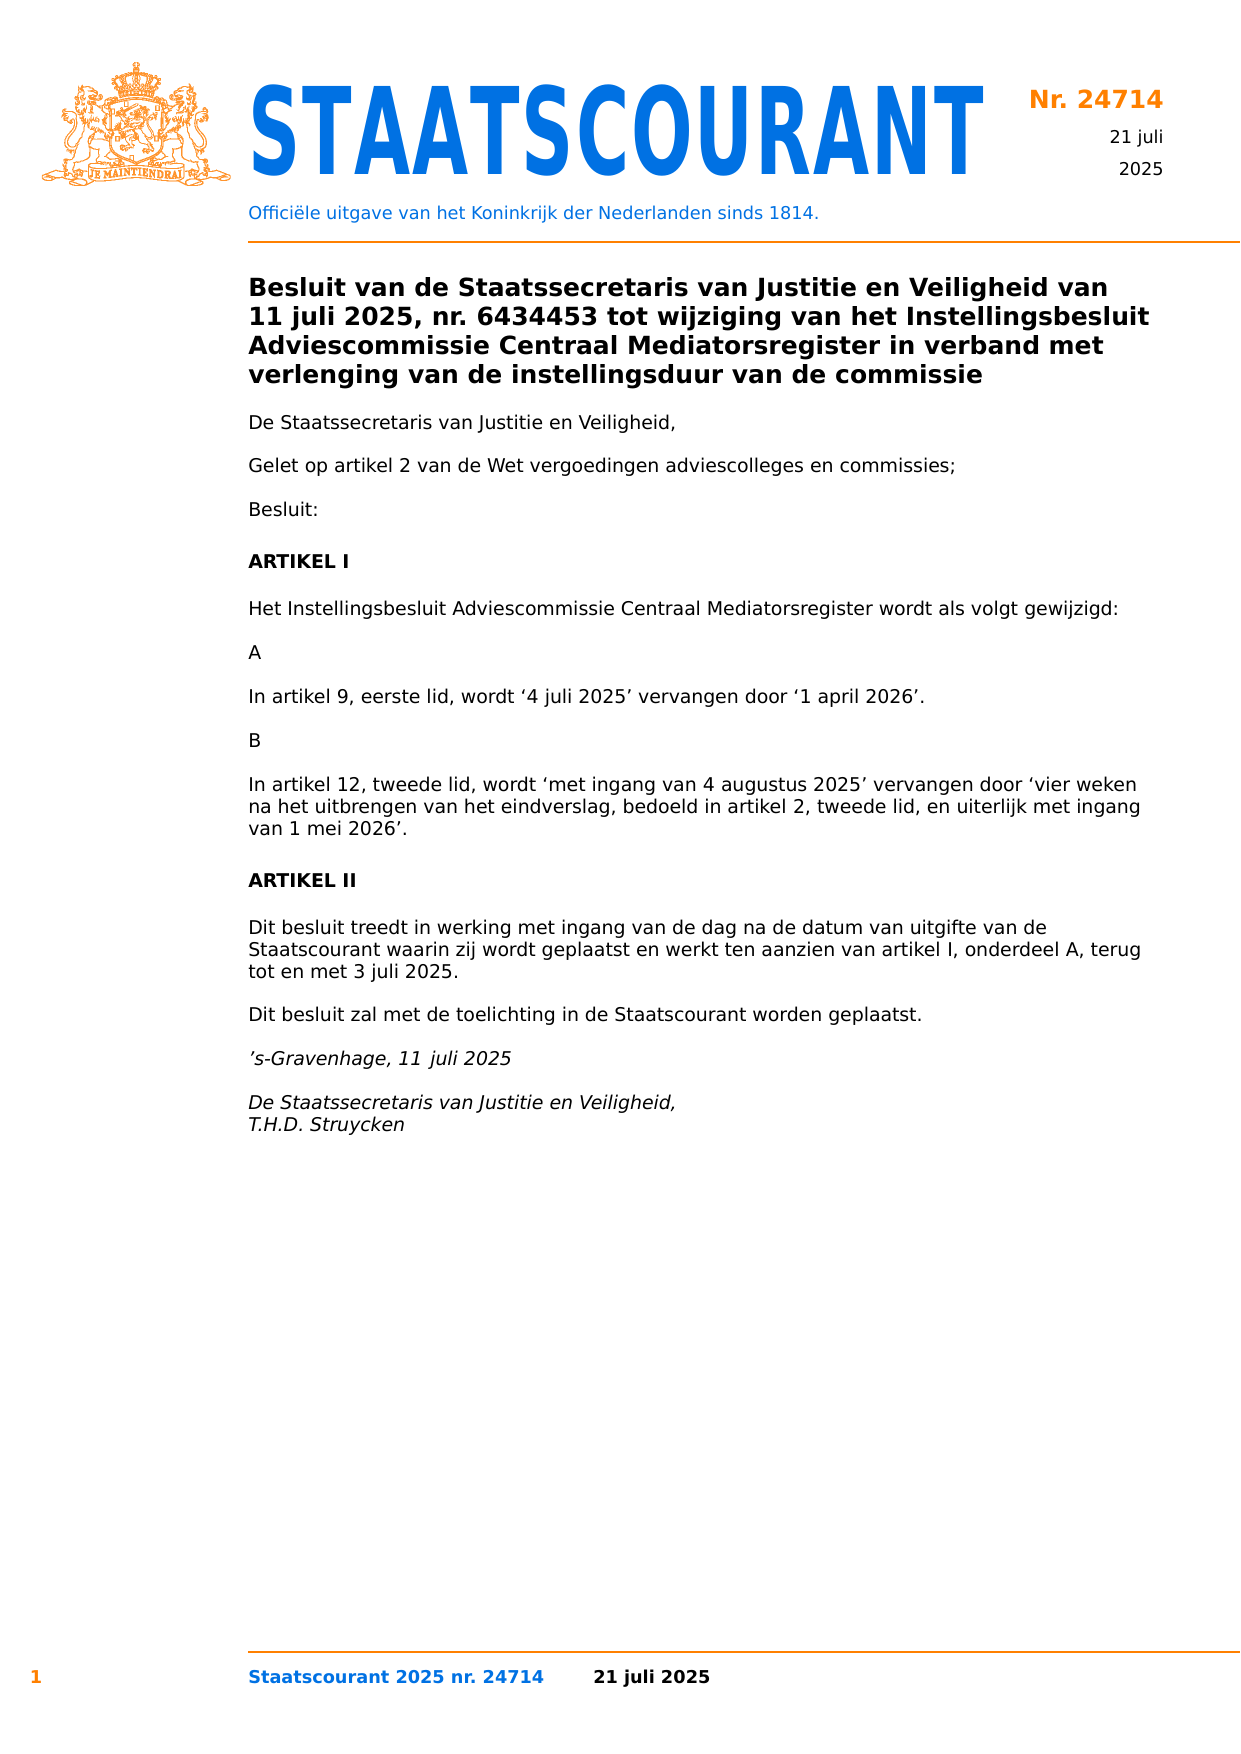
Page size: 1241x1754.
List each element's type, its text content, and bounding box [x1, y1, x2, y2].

subtitle ARTIKEL I [248, 551, 1163, 573]
table_header STAATSCOURANT [248, 62, 998, 203]
table_cell Officiële uitgave van het Koninkrijk der Nederlanden sinds 1814. [248, 203, 1240, 241]
text De Staatssecretaris van Justitie en Veiligheid, [248, 412, 1163, 433]
text Het Instellingsbesluit Adviescommissie Centraal Mediatorsregister wordt als volgt gewijzigd: [248, 598, 1163, 620]
text De Staatssecretaris van Justitie en Veiligheid, T.H.D. Struycken [248, 1092, 1163, 1136]
text A [248, 642, 1163, 664]
table_header Nr. 24714 [998, 62, 1240, 121]
table_header [25, 62, 248, 241]
subtitle Besluit van de Staatssecretaris van Justitie en Veiligheid van 11 juli 2025, nr. 6434453 tot wijziging van het Instellingsbesluit Adviescommissie Centraal Mediatorsregister in verband met verlenging van de instellingsduur van de commissie [248, 273, 1163, 390]
picture [41, 62, 231, 186]
table_cell 2025 [998, 153, 1240, 203]
text Dit besluit treedt in werking met ingang van de dag na de datum van uitgifte van de Staatscourant waarin zij wordt geplaatst en werkt ten aanzien van artikel I, onderdeel A, terug tot en met 3 juli 2025. [248, 917, 1163, 982]
text In artikel 9, eerste lid, wordt ‘4 juli 2025’ vervangen door ‘1 april 2026’. [248, 686, 1163, 708]
text Dit besluit zal met de toelichting in de Staatscourant worden geplaatst. [248, 1004, 1163, 1026]
text ’s-Gravenhage, 11 juli 2025 [248, 1048, 1163, 1070]
text B [248, 730, 1163, 752]
subtitle ARTIKEL II [248, 869, 1163, 892]
text In artikel 12, tweede lid, wordt ‘met ingang van 4 augustus 2025’ vervangen door ‘vier weken na het uitbrengen van het eindverslag, bedoeld in artikel 2, tweede lid, en uiterlijk met ingang van 1 mei 2026’. [248, 774, 1163, 839]
text Besluit: [248, 499, 1163, 521]
text Gelet op artikel 2 van de Wet vergoedingen adviescolleges en commissies; [248, 455, 1163, 477]
table_cell 21 juli [998, 121, 1240, 153]
